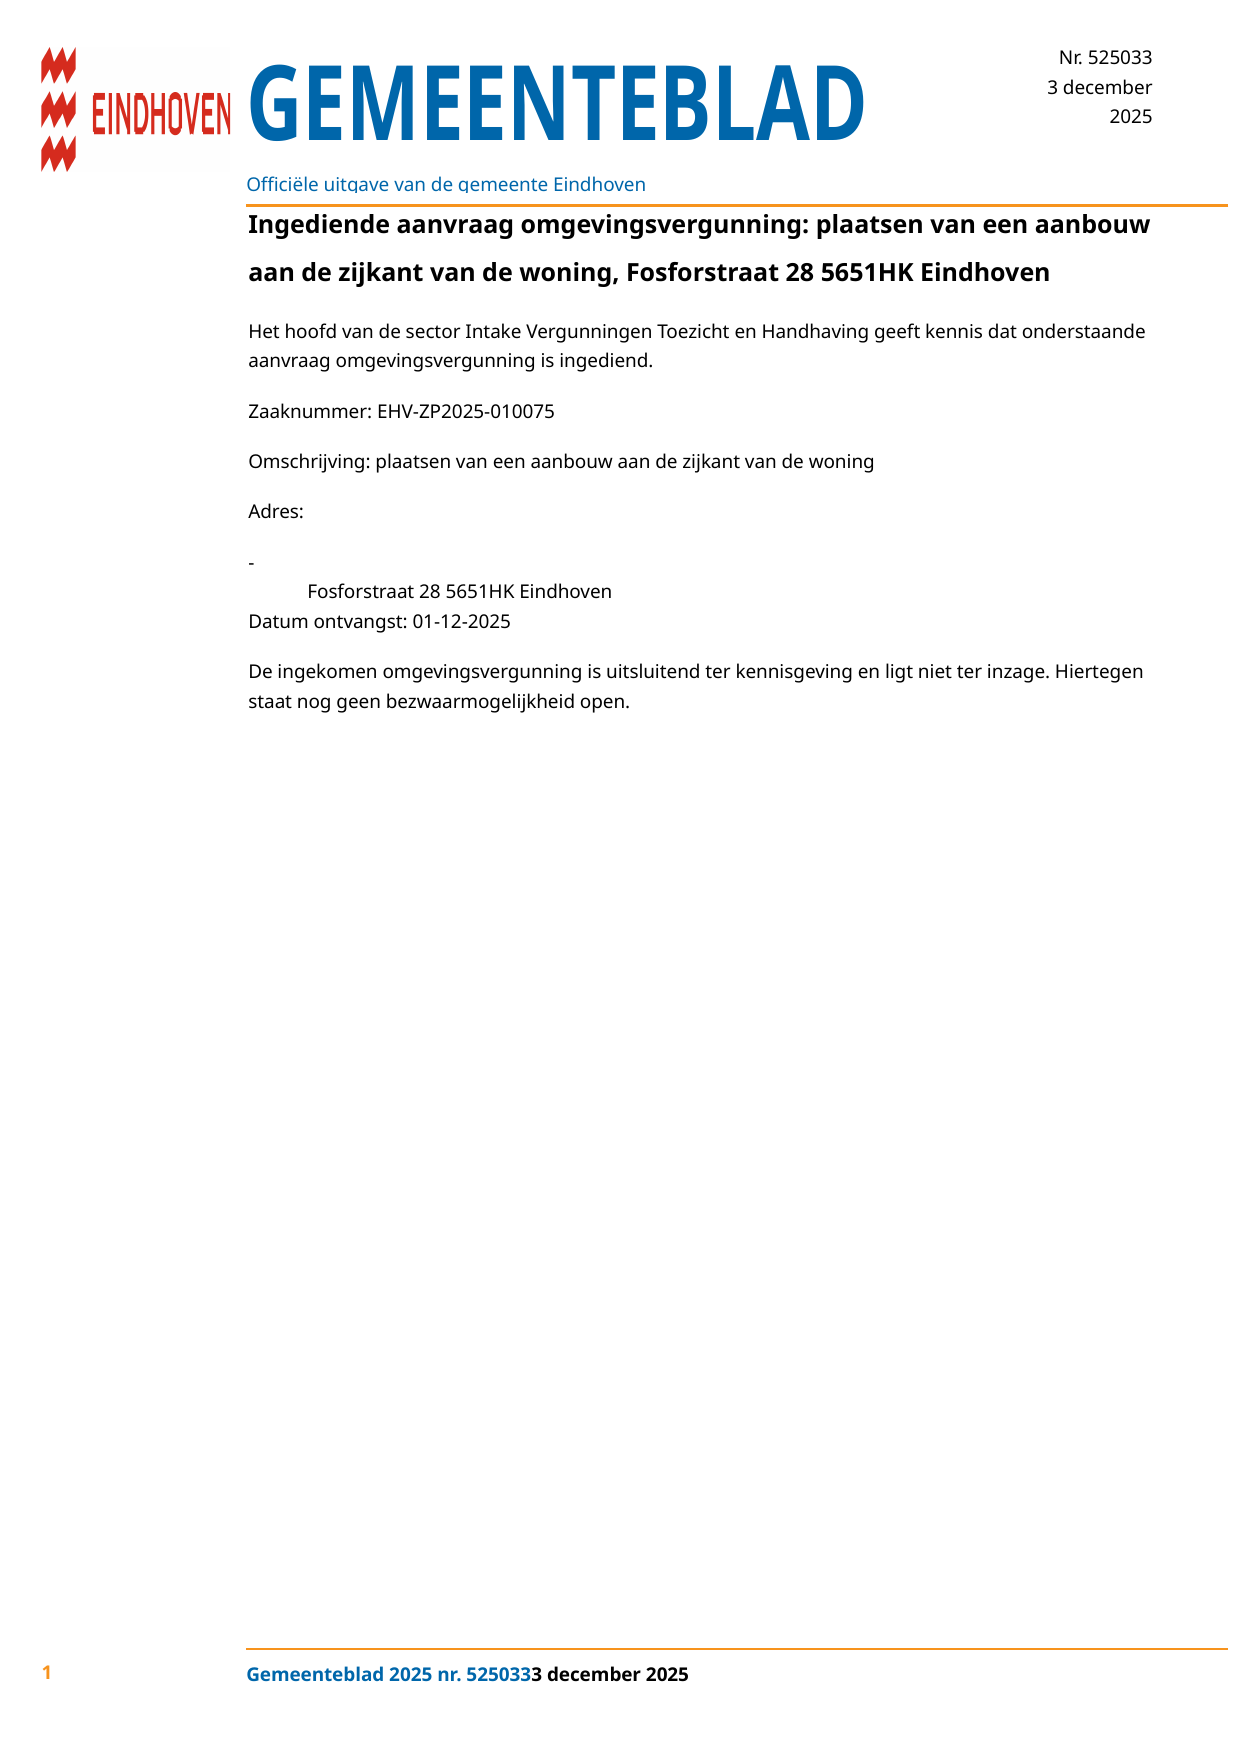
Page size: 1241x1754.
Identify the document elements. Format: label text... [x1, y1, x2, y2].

text Het hoofd van de sector Intake Vergunningen Toezicht en Handhaving geeft kennis dat onderstaande aanvraag omgevingsvergunning is ingediend. [248, 318, 1152, 373]
text Zaaknummer: EHV-ZP2025-010075 [248, 398, 1152, 424]
text Omschrijving: plaatsen van een aanbouw aan de zijkant van de woning [248, 448, 1152, 474]
list Fosforstraat 28 5651HK Eindhoven [248, 579, 1152, 604]
text Adres: [248, 499, 1152, 524]
text De ingekomen omgevingsvergunning is uitsluitend ter kennisgeving en ligt niet ter inzage. Hiertegen staat nog geen bezwaarmogelijkheid open. [248, 659, 1152, 714]
text Ingediende aanvraag omgevingsvergunning: plaatsen van een aanbouw aan de zijkant van de woning, Fosforstraat 28 5651HK Eindhoven [248, 207, 1152, 288]
text Datum ontvangst: 01-12-2025 [248, 608, 1152, 634]
picture [41, 47, 231, 172]
